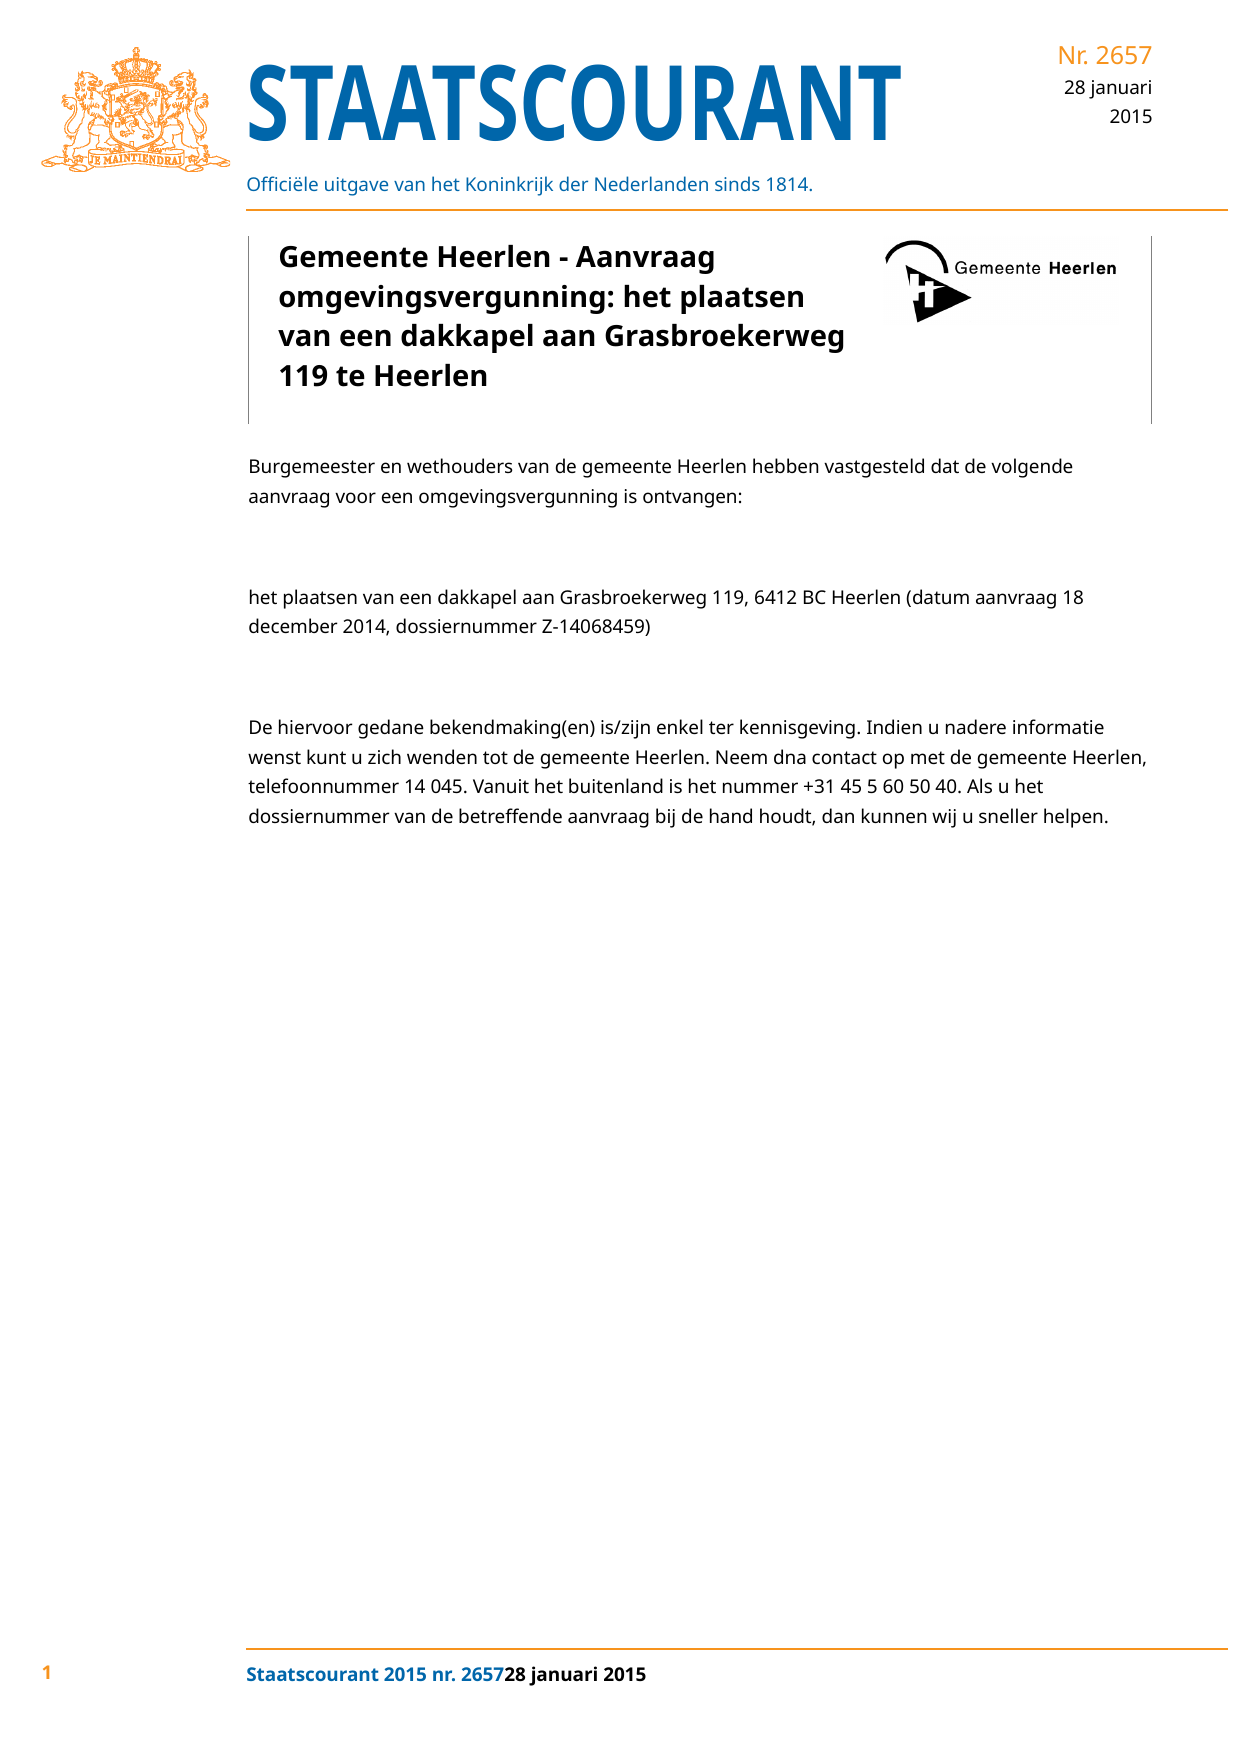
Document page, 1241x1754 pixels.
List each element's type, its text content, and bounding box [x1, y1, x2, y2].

text het plaatsen van een dakkapel aan Grasbroekerweg 119, 6412 BC Heerlen (datum aanvraag 18 december 2014, dossiernummer Z-14068459) [248, 584, 1152, 639]
text De hiervoor gedane bekendmaking(en) is/zijn enkel ter kennisgeving. Indien u nadere informatie wenst kunt u zich wenden tot de gemeente Heerlen. Neem dna contact op met de gemeente Heerlen, telefoonnummer 14 045. Vanuit het buitenland is het nummer +31 45 5 60 50 40. Als u het dossiernummer van de betreffende aanvraag bij de hand houdt, dan kunnen wij u sneller helpen. [248, 714, 1152, 829]
table_header [850, 236, 1151, 424]
table_header Gemeente Heerlen - Aanvraag omgevingsvergunning: het plaatsen van een dakkapel aan Grasbroekerweg 119 te Heerlen [249, 236, 850, 424]
picture [882, 236, 1119, 325]
picture [41, 47, 231, 172]
text Burgemeester en wethouders van de gemeente Heerlen hebben vastgesteld dat de volgende aanvraag voor een omgevingsvergunning is ontvangen: [248, 454, 1152, 509]
